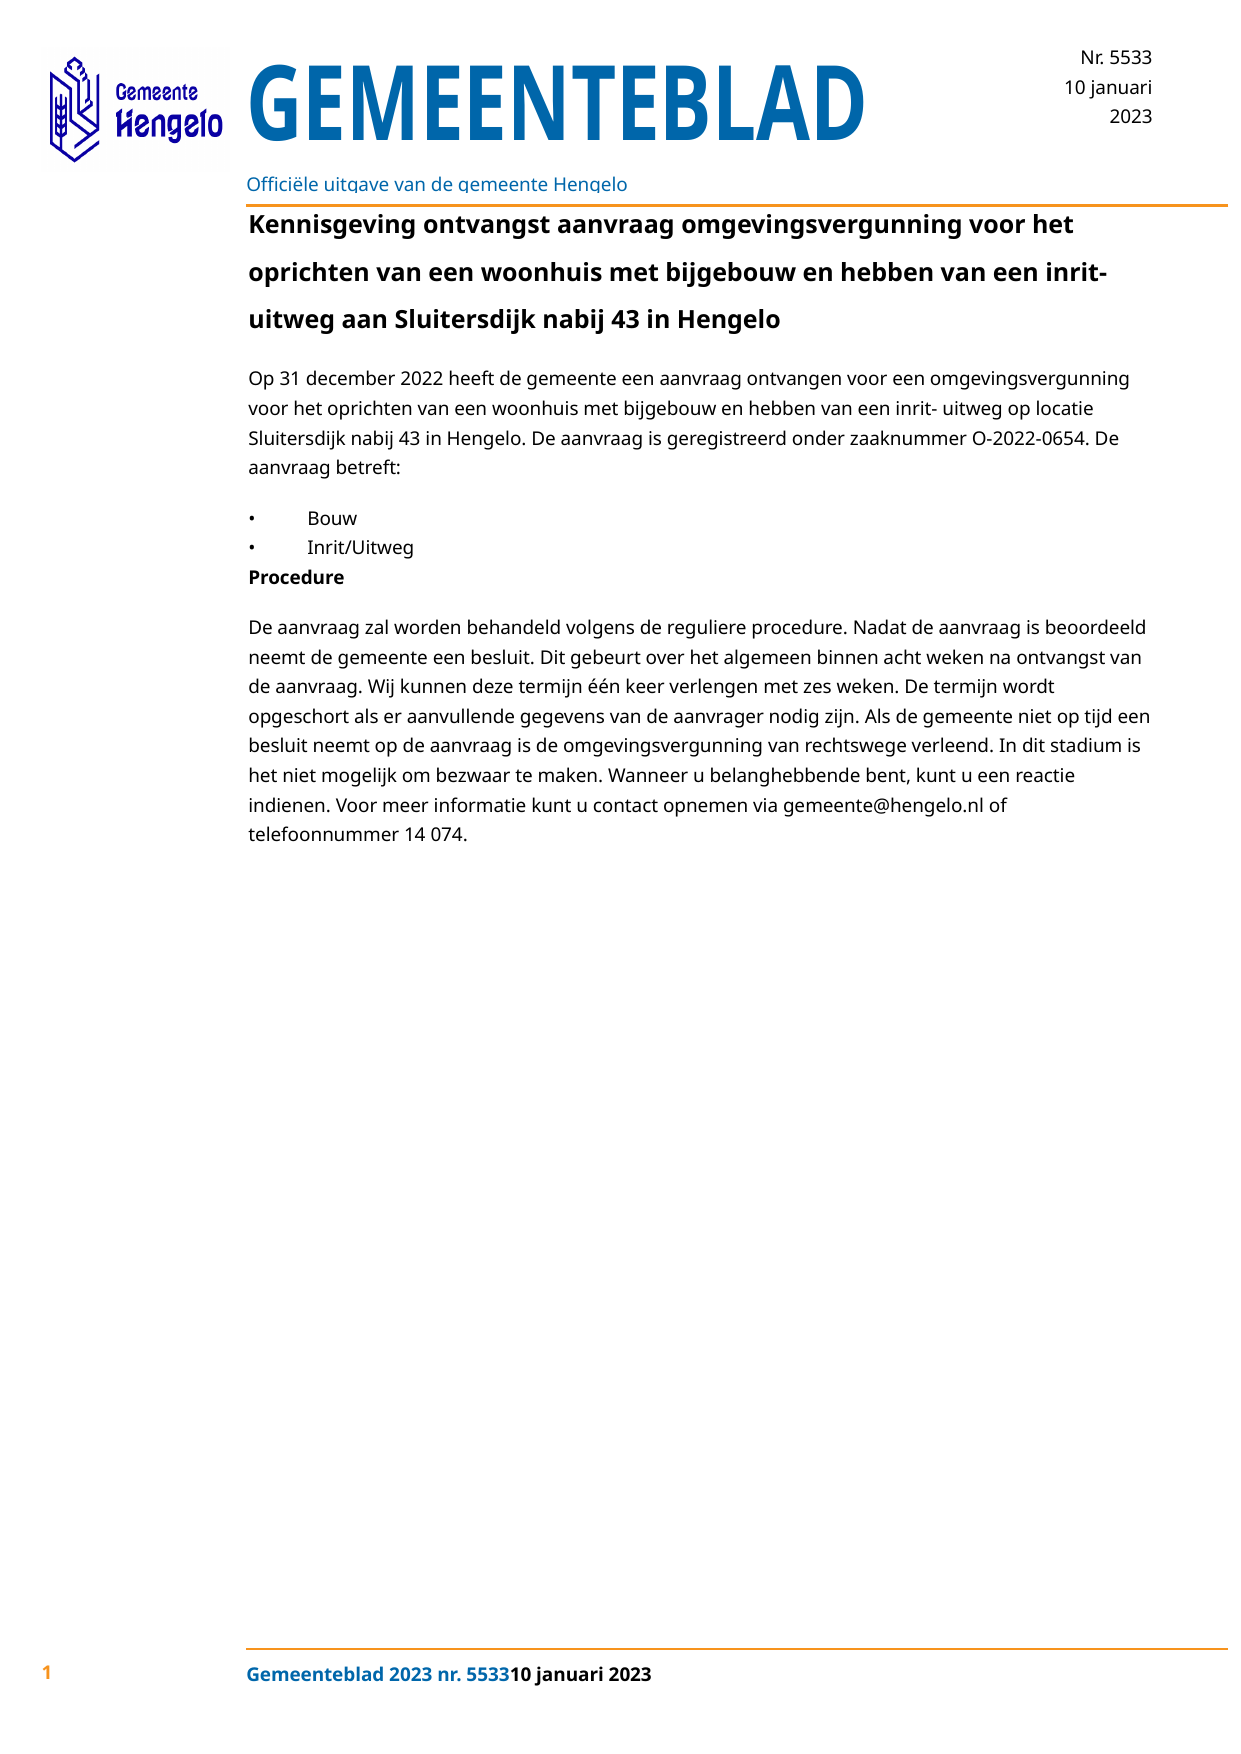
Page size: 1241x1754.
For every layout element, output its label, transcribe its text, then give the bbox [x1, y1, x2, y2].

picture [41, 47, 231, 172]
text De aanvraag zal worden behandeld volgens de reguliere procedure. Nadat de aanvraag is beoordeeld neemt de gemeente een besluit. Dit gebeurt over het algemeen binnen acht weken na ontvangst van de aanvraag. Wij kunnen deze termijn één keer verlengen met zes weken. De termijn wordt opgeschort als er aanvullende gegevens van de aanvrager nodig zijn. Als de gemeente niet op tijd een besluit neemt op de aanvraag is de omgevingsvergunning van rechtswege verleend. In dit stadium is het niet mogelijk om bezwaar te maken. Wanneer u belanghebbende bent, kunt u een reactie indienen. Voor meer informatie kunt u contact opnemen via gemeente@hengelo.nl of telefoonnummer 14 074. [248, 614, 1152, 847]
list Bouw [248, 505, 1152, 530]
list Inrit/Uitweg [248, 534, 1152, 560]
text Kennisgeving ontvangst aanvraag omgevingsvergunning voor het oprichten van een woonhuis met bijgebouw en hebben van een inrit- uitweg aan Sluitersdijk nabij 43 in Hengelo [248, 207, 1152, 336]
text Op 31 december 2022 heeft de gemeente een aanvraag ontvangen voor een omgevingsvergunning voor het oprichten van een woonhuis met bijgebouw en hebben van een inrit- uitweg op locatie Sluitersdijk nabij 43 in Hengelo. De aanvraag is geregistreerd onder zaaknummer O-2022-0654. De aanvraag betreft: [248, 366, 1152, 480]
text Procedure [248, 564, 1152, 589]
